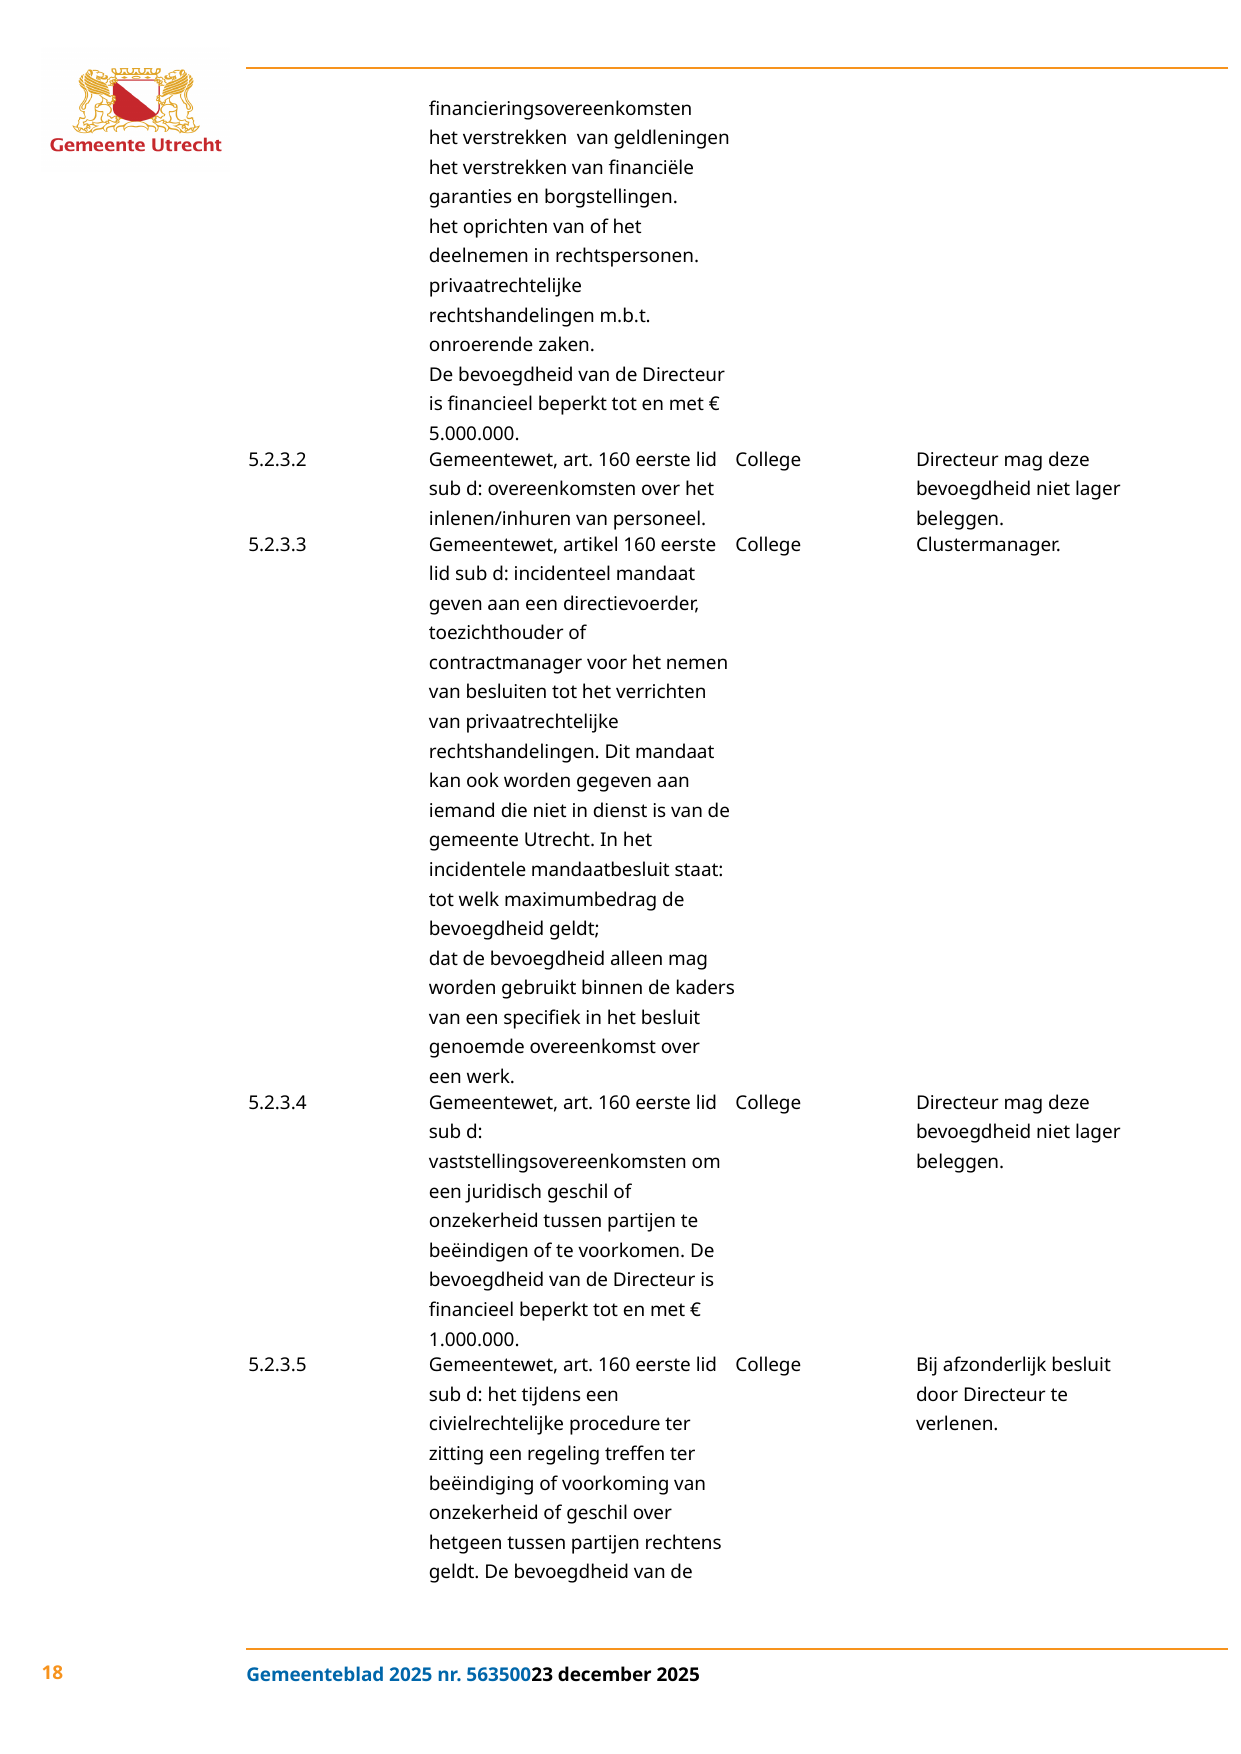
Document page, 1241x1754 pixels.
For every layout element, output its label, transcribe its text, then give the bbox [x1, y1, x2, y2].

table_cell 5.2.3.5 [248, 1351, 429, 1584]
table_cell College [735, 1089, 916, 1351]
table_cell [248, 95, 429, 446]
table_cell financieringsovereenkomsten het verstrekken van geldleningen het verstrekken van financiële garanties en borgstellingen. het oprichten van of het deelnemen in rechtspersonen. privaatrechtelijke rechtshandelingen m.b.t. onroerende zaken. De bevoegdheid van de Directeur is financieel beperkt tot en met € 5.000.000. [429, 95, 735, 446]
table_cell Clustermanager. [916, 531, 1152, 1089]
table_cell College [735, 446, 916, 531]
table_cell 5.2.3.2 [248, 446, 429, 531]
table_cell 5.2.3.3 [248, 531, 429, 1089]
table_cell [735, 95, 916, 446]
table_cell College [735, 1351, 916, 1584]
table_cell 5.2.3.4 [248, 1089, 429, 1351]
table_cell [916, 95, 1152, 446]
table_cell Gemeentewet, art. 160 eerste lid sub d: het tijdens een civielrechtelijke procedure ter zitting een regeling treffen ter beëindiging of voorkoming van onzekerheid of geschil over hetgeen tussen partijen rechtens geldt. De bevoegdheid van de [429, 1351, 735, 1584]
table_cell Directeur mag deze bevoegdheid niet lager beleggen. [916, 1089, 1152, 1351]
table_cell Gemeentewet, art. 160 eerste lid sub d: vaststellingsovereenkomsten om een juridisch geschil of onzekerheid tussen partijen te beëindigen of te voorkomen. De bevoegdheid van de Directeur is financieel beperkt tot en met € 1.000.000. [429, 1089, 735, 1351]
table_cell Gemeentewet, art. 160 eerste lid sub d: overeenkomsten over het inlenen/inhuren van personeel. [429, 446, 735, 531]
picture [41, 47, 231, 172]
table_cell Bij afzonderlijk besluit door Directeur te verlenen. [916, 1351, 1152, 1584]
table_cell Directeur mag deze bevoegdheid niet lager beleggen. [916, 446, 1152, 531]
table_cell College [735, 531, 916, 1089]
table_cell Gemeentewet, artikel 160 eerste lid sub d: incidenteel mandaat geven aan een directievoerder, toezichthouder of contractmanager voor het nemen van besluiten tot het verrichten van privaatrechtelijke rechtshandelingen. Dit mandaat kan ook worden gegeven aan iemand die niet in dienst is van de gemeente Utrecht. In het incidentele mandaatbesluit staat: tot welk maximumbedrag de bevoegdheid geldt; dat de bevoegdheid alleen mag worden gebruikt binnen de kaders van een specifiek in het besluit genoemde overeenkomst over een werk. [429, 531, 735, 1089]
